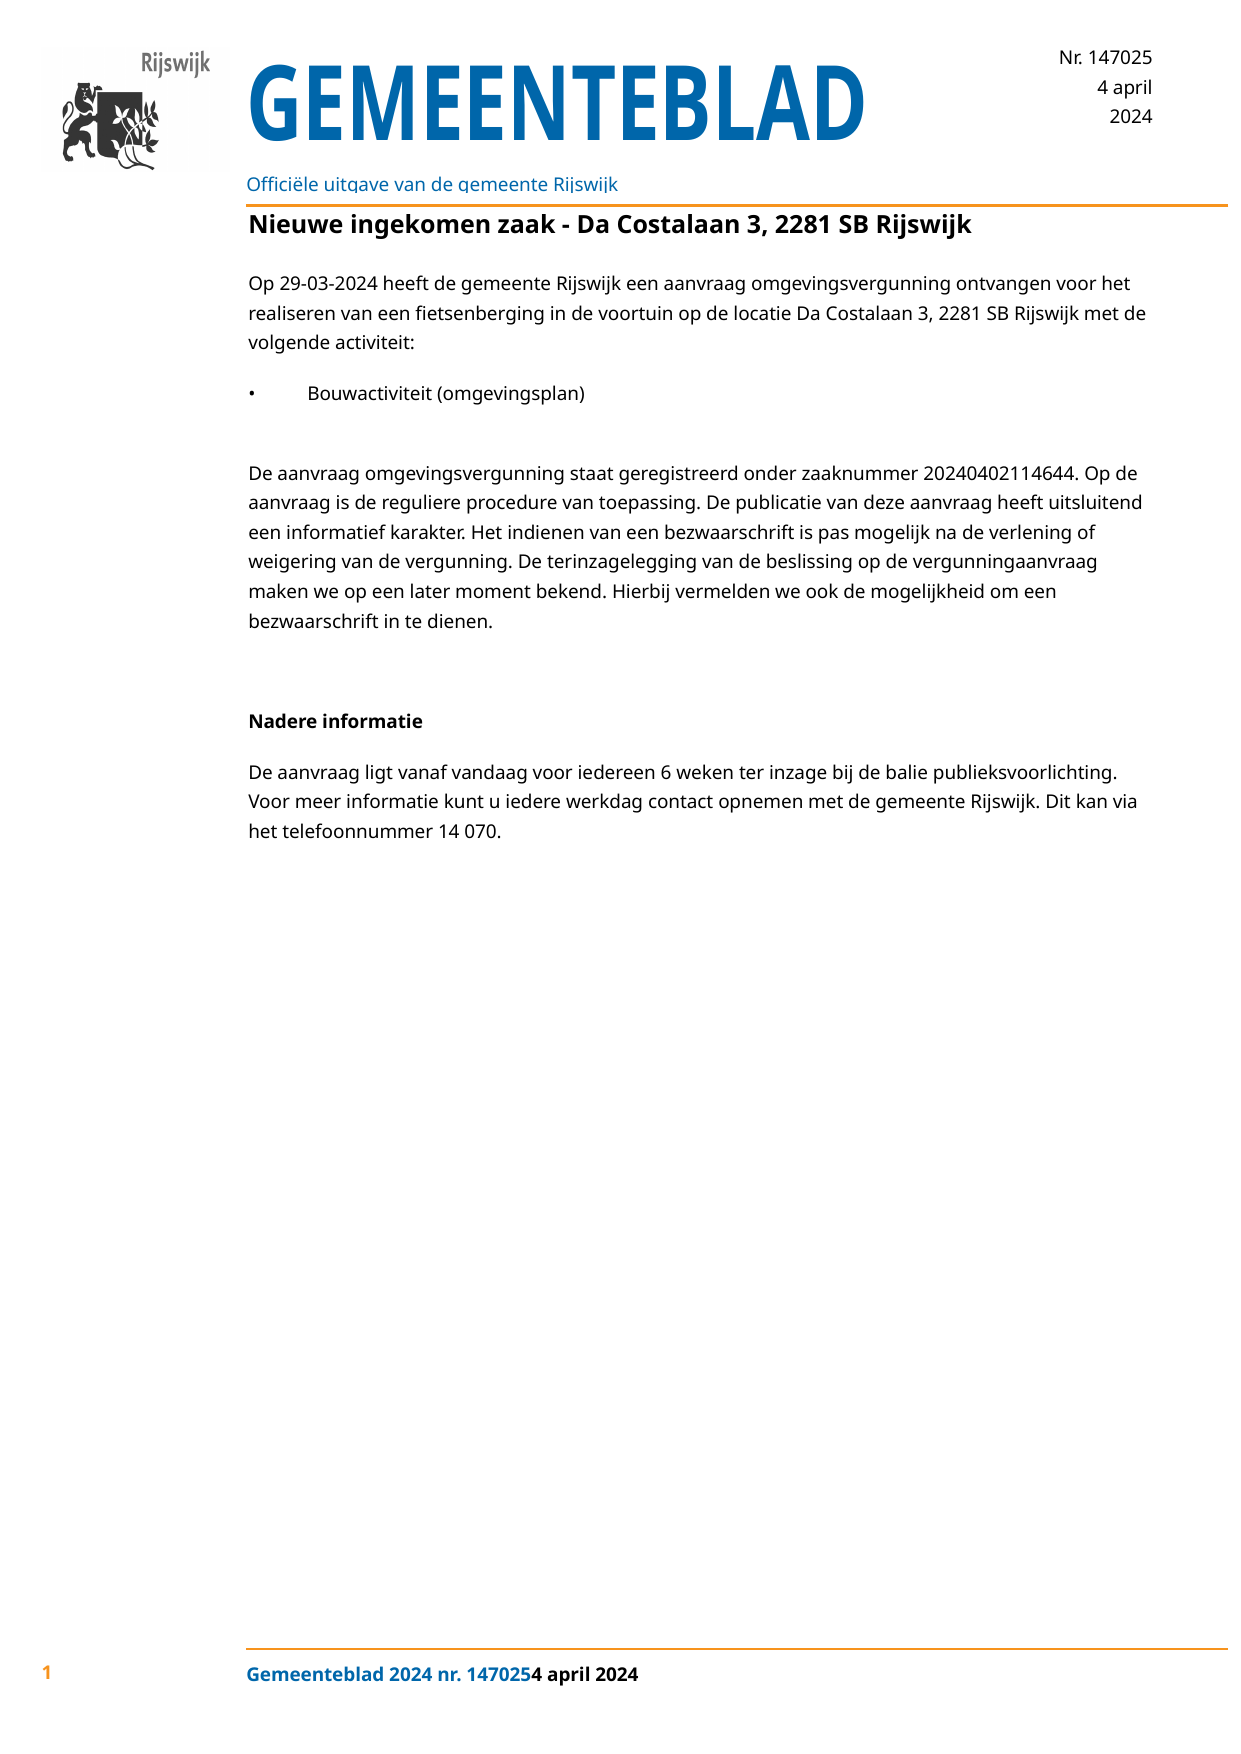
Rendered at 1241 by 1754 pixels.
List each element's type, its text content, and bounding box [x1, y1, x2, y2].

picture [41, 47, 231, 172]
list Bouwactiviteit (omgevingsplan) [248, 380, 1152, 406]
text Nadere informatie [248, 709, 1152, 734]
text Op 29-03-2024 heeft de gemeente Rijswijk een aanvraag omgevingsvergunning ontvangen voor het realiseren van een fietsenberging in de voortuin op de locatie Da Costalaan 3, 2281 SB Rijswijk met de volgende activiteit: [248, 270, 1152, 355]
text Nieuwe ingekomen zaak - Da Costalaan 3, 2281 SB Rijswijk [248, 207, 1152, 241]
text De aanvraag ligt vanaf vandaag voor iedereen 6 weken ter inzage bij de balie publieksvoorlichting. Voor meer informatie kunt u iedere werkdag contact opnemen met de gemeente Rijswijk. Dit kan via het telefoonnummer 14 070. [248, 759, 1152, 844]
text De aanvraag omgevingsvergunning staat geregistreerd onder zaaknummer 20240402114644. Op de aanvraag is de reguliere procedure van toepassing. De publicatie van deze aanvraag heeft uitsluitend een informatief karakter. Het indienen van een bezwaarschrift is pas mogelijk na de verlening of weigering van de vergunning. De terinzagelegging van de beslissing op de vergunningaanvraag maken we op een later moment bekend. Hierbij vermelden we ook de mogelijkheid om een bezwaarschrift in te dienen. [248, 460, 1152, 633]
